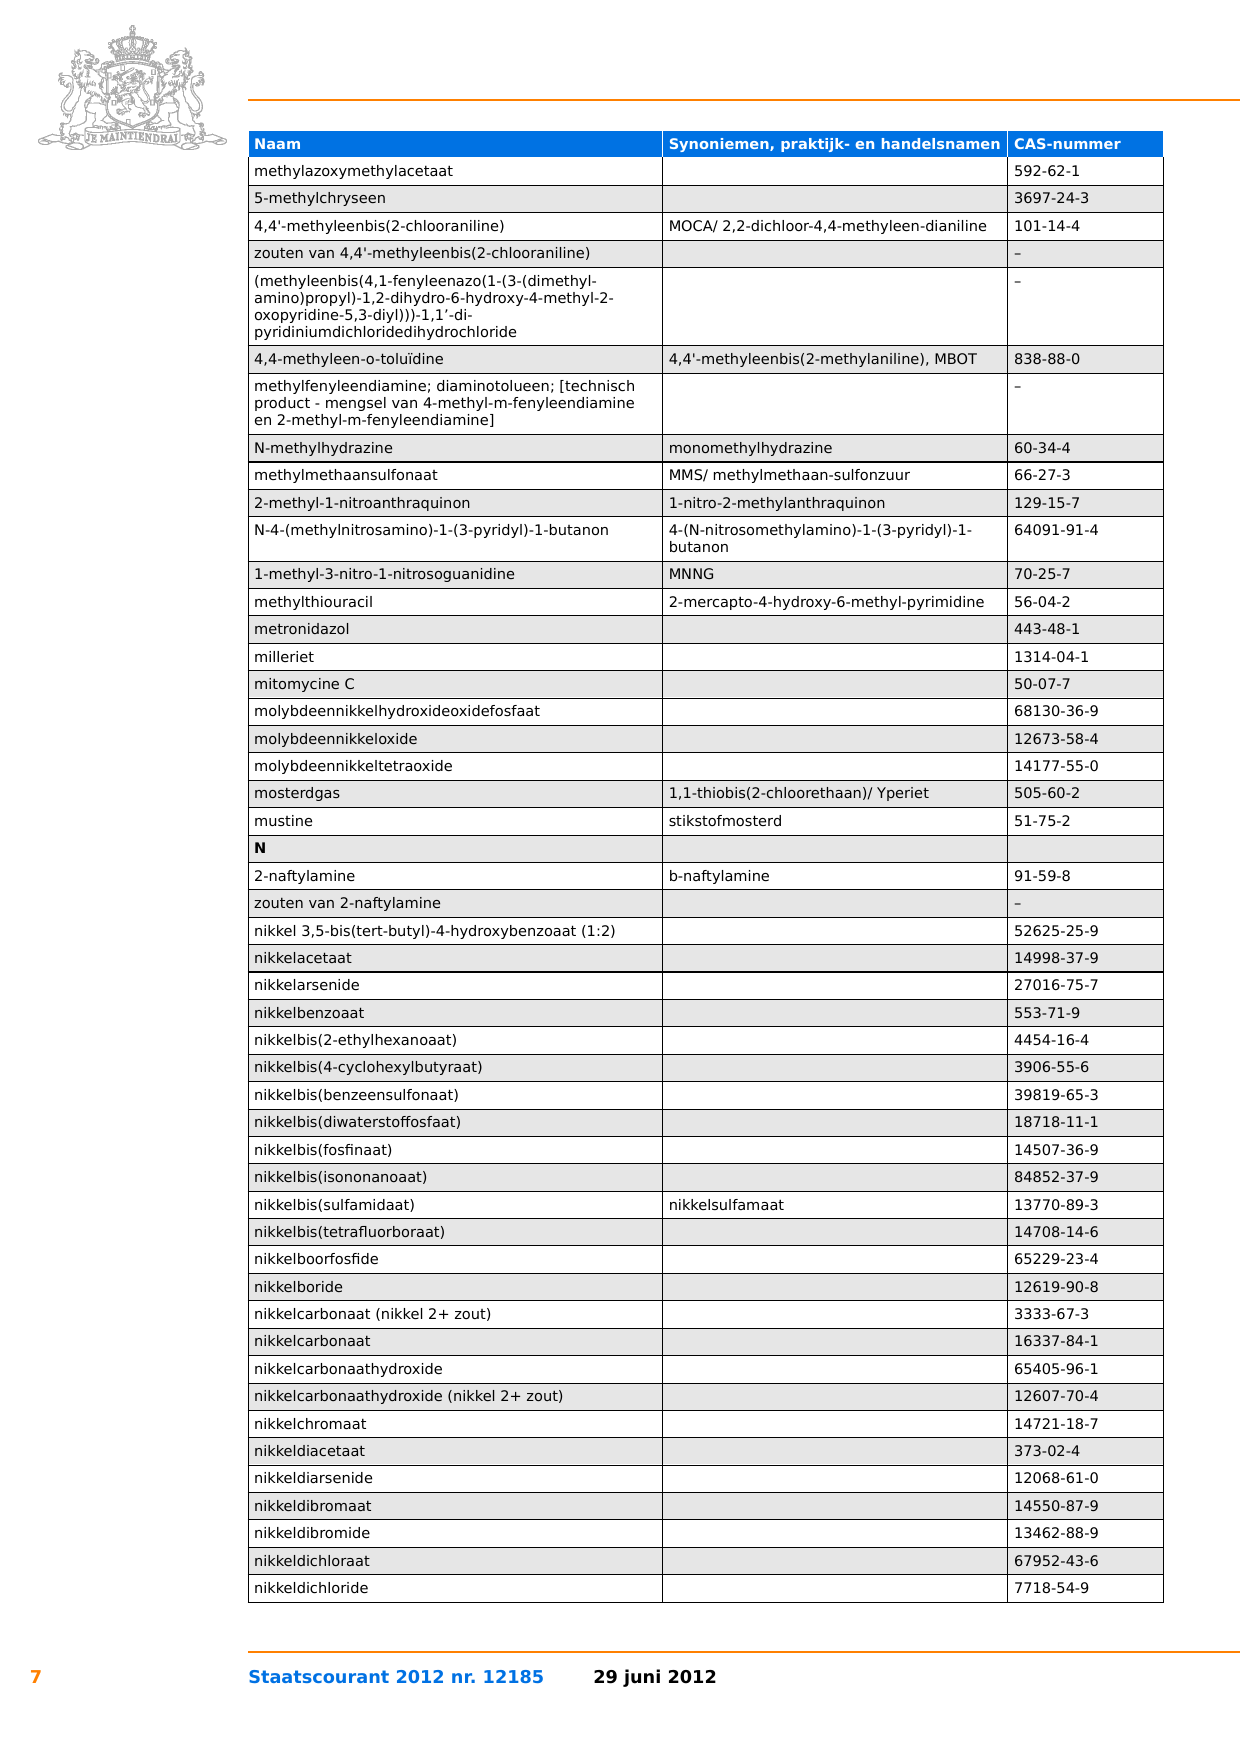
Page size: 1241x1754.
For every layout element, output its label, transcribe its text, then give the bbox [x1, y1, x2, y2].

table_cell 12619-90-8 [1008, 1274, 1163, 1300]
table_cell – [1008, 241, 1163, 267]
table_cell 14550-87-9 [1008, 1493, 1163, 1519]
table_cell 91-59-8 [1008, 863, 1163, 889]
table_cell 52625-25-9 [1008, 918, 1163, 944]
table_cell MMS/ methylmethaan-sulfonzuur [663, 463, 1007, 489]
table_cell MOCA/ 2,2-dichloor-4,4-methyleen-dianiline [663, 213, 1007, 239]
table_cell [663, 1164, 1007, 1191]
table_cell [663, 374, 1007, 434]
table_cell 838-88-0 [1008, 346, 1163, 373]
table_cell 1314-04-1 [1008, 644, 1163, 670]
table_cell [663, 1246, 1007, 1273]
table_cell b-naftylamine [663, 863, 1007, 889]
table_cell nikkeldibromide [249, 1520, 662, 1547]
table_cell 4,4-methyleen-o-toluïdine [249, 346, 662, 373]
table_cell 101-14-4 [1008, 213, 1163, 239]
table_cell 7718-54-9 [1008, 1575, 1163, 1602]
table_cell [663, 158, 1007, 185]
table_cell [663, 945, 1007, 971]
table_cell nikkelbenzoaat [249, 1000, 662, 1026]
table_cell 553-71-9 [1008, 1000, 1163, 1026]
table_cell 3333-67-3 [1008, 1301, 1163, 1328]
table_cell [663, 918, 1007, 944]
table_cell [663, 644, 1007, 670]
table_cell nikkelcarbonaat (nikkel 2+ zout) [249, 1301, 662, 1328]
table_cell 12673-58-4 [1008, 726, 1163, 752]
table_cell [663, 1055, 1007, 1081]
table_header CAS-nummer [1008, 131, 1163, 157]
table_cell [663, 1301, 1007, 1328]
table_cell 3906-55-6 [1008, 1055, 1163, 1081]
table_cell 50-07-7 [1008, 671, 1163, 697]
table_cell nikkelbis(diwaterstoffosfaat) [249, 1110, 662, 1136]
table_cell 14177-55-0 [1008, 753, 1163, 780]
table_cell nikkel 3,5-bis(tert-butyl)-4-hydroxybenzoaat (1:2) [249, 918, 662, 944]
table_cell nikkeldibromaat [249, 1493, 662, 1519]
picture [38, 25, 227, 150]
table_cell [663, 836, 1007, 862]
table_cell 505-60-2 [1008, 781, 1163, 807]
table_cell nikkelcarbonaat [249, 1329, 662, 1355]
table_cell nikkeldichloride [249, 1575, 662, 1602]
table_cell [663, 1137, 1007, 1163]
table_cell 56-04-2 [1008, 589, 1163, 615]
table_cell 3697-24-3 [1008, 186, 1163, 212]
table_cell [1008, 836, 1163, 862]
table_cell zouten van 4,4'-methyleenbis(2-chlooraniline) [249, 241, 662, 267]
table_cell nikkelbis(4-cyclohexylbutyraat) [249, 1055, 662, 1081]
table_cell molybdeennikkelhydroxideoxidefosfaat [249, 699, 662, 725]
table_cell [663, 1356, 1007, 1382]
table_cell – [1008, 268, 1163, 345]
table_cell mitomycine C [249, 671, 662, 697]
table_cell – [1008, 890, 1163, 917]
table_cell 4-(N-nitrosomethylamino)-1-(3-pyridyl)-1-butanon [663, 517, 1007, 561]
table_cell molybdeennikkeloxide [249, 726, 662, 752]
table_cell N-4-(methylnitrosamino)-1-(3-pyridyl)-1-butanon [249, 517, 662, 561]
table_cell 443-48-1 [1008, 616, 1163, 643]
table_cell [663, 1575, 1007, 1602]
table_cell [663, 1082, 1007, 1108]
table_cell [663, 726, 1007, 752]
table_cell 1-methyl-3-nitro-1-nitrosoguanidine [249, 562, 662, 588]
table_cell 14507-36-9 [1008, 1137, 1163, 1163]
table_cell methylmethaansulfonaat [249, 463, 662, 489]
table_cell 14998-37-9 [1008, 945, 1163, 971]
table_cell nikkelbis(benzeensulfonaat) [249, 1082, 662, 1108]
table_cell 2-naftylamine [249, 863, 662, 889]
table_cell 70-25-7 [1008, 562, 1163, 588]
table_cell [663, 1493, 1007, 1519]
table_cell [663, 1329, 1007, 1355]
table_cell 12068-61-0 [1008, 1466, 1163, 1492]
table_cell [663, 753, 1007, 780]
table_cell 65405-96-1 [1008, 1356, 1163, 1382]
table_cell nikkeldiarsenide [249, 1466, 662, 1492]
table_cell [663, 1438, 1007, 1464]
table_cell nikkelcarbonaathydroxide [249, 1356, 662, 1382]
table_cell MNNG [663, 562, 1007, 588]
table_cell 18718-11-1 [1008, 1110, 1163, 1136]
table_cell nikkeldichloraat [249, 1548, 662, 1574]
table_cell 2-mercapto-4-hydroxy-6-methyl-pyrimidine [663, 589, 1007, 615]
table_cell [663, 1027, 1007, 1054]
table_cell 129-15-7 [1008, 490, 1163, 516]
table_cell zouten van 2-naftylamine [249, 890, 662, 917]
table_cell 13770-89-3 [1008, 1192, 1163, 1218]
table_cell 1,1-thiobis(2-chloorethaan)/ Yperiet [663, 781, 1007, 807]
table_cell nikkelbis(fosfinaat) [249, 1137, 662, 1163]
table_cell 68130-36-9 [1008, 699, 1163, 725]
table_cell nikkelboride [249, 1274, 662, 1300]
table_cell nikkelarsenide [249, 973, 662, 999]
table_cell [663, 1548, 1007, 1574]
table_cell nikkeldiacetaat [249, 1438, 662, 1464]
table_cell nikkelbis(sulfamidaat) [249, 1192, 662, 1218]
table_cell N-methylhydrazine [249, 435, 662, 461]
table_cell [663, 973, 1007, 999]
table_cell monomethylhydrazine [663, 435, 1007, 461]
table_cell N [249, 836, 662, 862]
table_cell nikkelboorfosfide [249, 1246, 662, 1273]
table_cell [663, 699, 1007, 725]
table_header Naam [249, 131, 662, 157]
table_cell [663, 241, 1007, 267]
table_cell [663, 186, 1007, 212]
table_cell 373-02-4 [1008, 1438, 1163, 1464]
table_cell nikkelchromaat [249, 1411, 662, 1437]
table_cell nikkelbis(2-ethylhexanoaat) [249, 1027, 662, 1054]
table_cell nikkelsulfamaat [663, 1192, 1007, 1218]
table_cell [663, 1520, 1007, 1547]
table_cell [663, 671, 1007, 697]
table_cell [663, 1110, 1007, 1136]
table_cell 4454-16-4 [1008, 1027, 1163, 1054]
table_cell 66-27-3 [1008, 463, 1163, 489]
table_cell nikkelcarbonaathydroxide (nikkel 2+ zout) [249, 1384, 662, 1410]
table_cell [663, 616, 1007, 643]
table_cell 65229-23-4 [1008, 1246, 1163, 1273]
table_cell metronidazol [249, 616, 662, 643]
table_cell 13462-88-9 [1008, 1520, 1163, 1547]
table_cell 51-75-2 [1008, 808, 1163, 834]
table_header Synoniemen, praktijk- en handelsnamen [663, 131, 1007, 157]
table_cell nikkelbis(tetrafluorboraat) [249, 1219, 662, 1245]
table_cell [663, 268, 1007, 345]
table_cell [663, 1384, 1007, 1410]
table_cell [663, 1000, 1007, 1026]
table_cell methylthiouracil [249, 589, 662, 615]
table_cell milleriet [249, 644, 662, 670]
table_cell [663, 1466, 1007, 1492]
table_cell nikkelacetaat [249, 945, 662, 971]
table_cell 14708-14-6 [1008, 1219, 1163, 1245]
table_cell [663, 1219, 1007, 1245]
table_cell nikkelbis(isononanoaat) [249, 1164, 662, 1191]
table_cell (methyleenbis(4,1-fenyleenazo(1-(3-(dimethyl-amino)propyl)-1,2-dihydro-6-hydroxy-4-methyl-2-oxopyridine-5,3-diyl)))-1,1’-di-pyridiniumdichloridedihydrochloride [249, 268, 662, 345]
table_cell 16337-84-1 [1008, 1329, 1163, 1355]
table_cell 4,4'-methyleenbis(2-methylaniline), MBOT [663, 346, 1007, 373]
table_cell 1-nitro-2-methylanthraquinon [663, 490, 1007, 516]
table_cell 592-62-1 [1008, 158, 1163, 185]
table_cell [663, 890, 1007, 917]
table_cell mustine [249, 808, 662, 834]
table_cell 67952-43-6 [1008, 1548, 1163, 1574]
table_cell – [1008, 374, 1163, 434]
table_cell 12607-70-4 [1008, 1384, 1163, 1410]
table_cell 4,4'-methyleenbis(2-chlooraniline) [249, 213, 662, 239]
table_cell methylazoxymethylacetaat [249, 158, 662, 185]
table_cell 64091-91-4 [1008, 517, 1163, 561]
table_cell 5-methylchryseen [249, 186, 662, 212]
table_cell stikstofmosterd [663, 808, 1007, 834]
table_cell [663, 1411, 1007, 1437]
table_cell mosterdgas [249, 781, 662, 807]
table_cell 2-methyl-1-nitroanthraquinon [249, 490, 662, 516]
table_cell [663, 1274, 1007, 1300]
table_cell 39819-65-3 [1008, 1082, 1163, 1108]
table_cell 14721-18-7 [1008, 1411, 1163, 1437]
table_cell 60-34-4 [1008, 435, 1163, 461]
table_cell 27016-75-7 [1008, 973, 1163, 999]
table_cell molybdeennikkeltetraoxide [249, 753, 662, 780]
table_cell methylfenyleendiamine; diaminotolueen; [technisch product - mengsel van 4-methyl-m-fenyleendiamine en 2-methyl-m-fenyleendiamine] [249, 374, 662, 434]
table_cell 84852-37-9 [1008, 1164, 1163, 1191]
